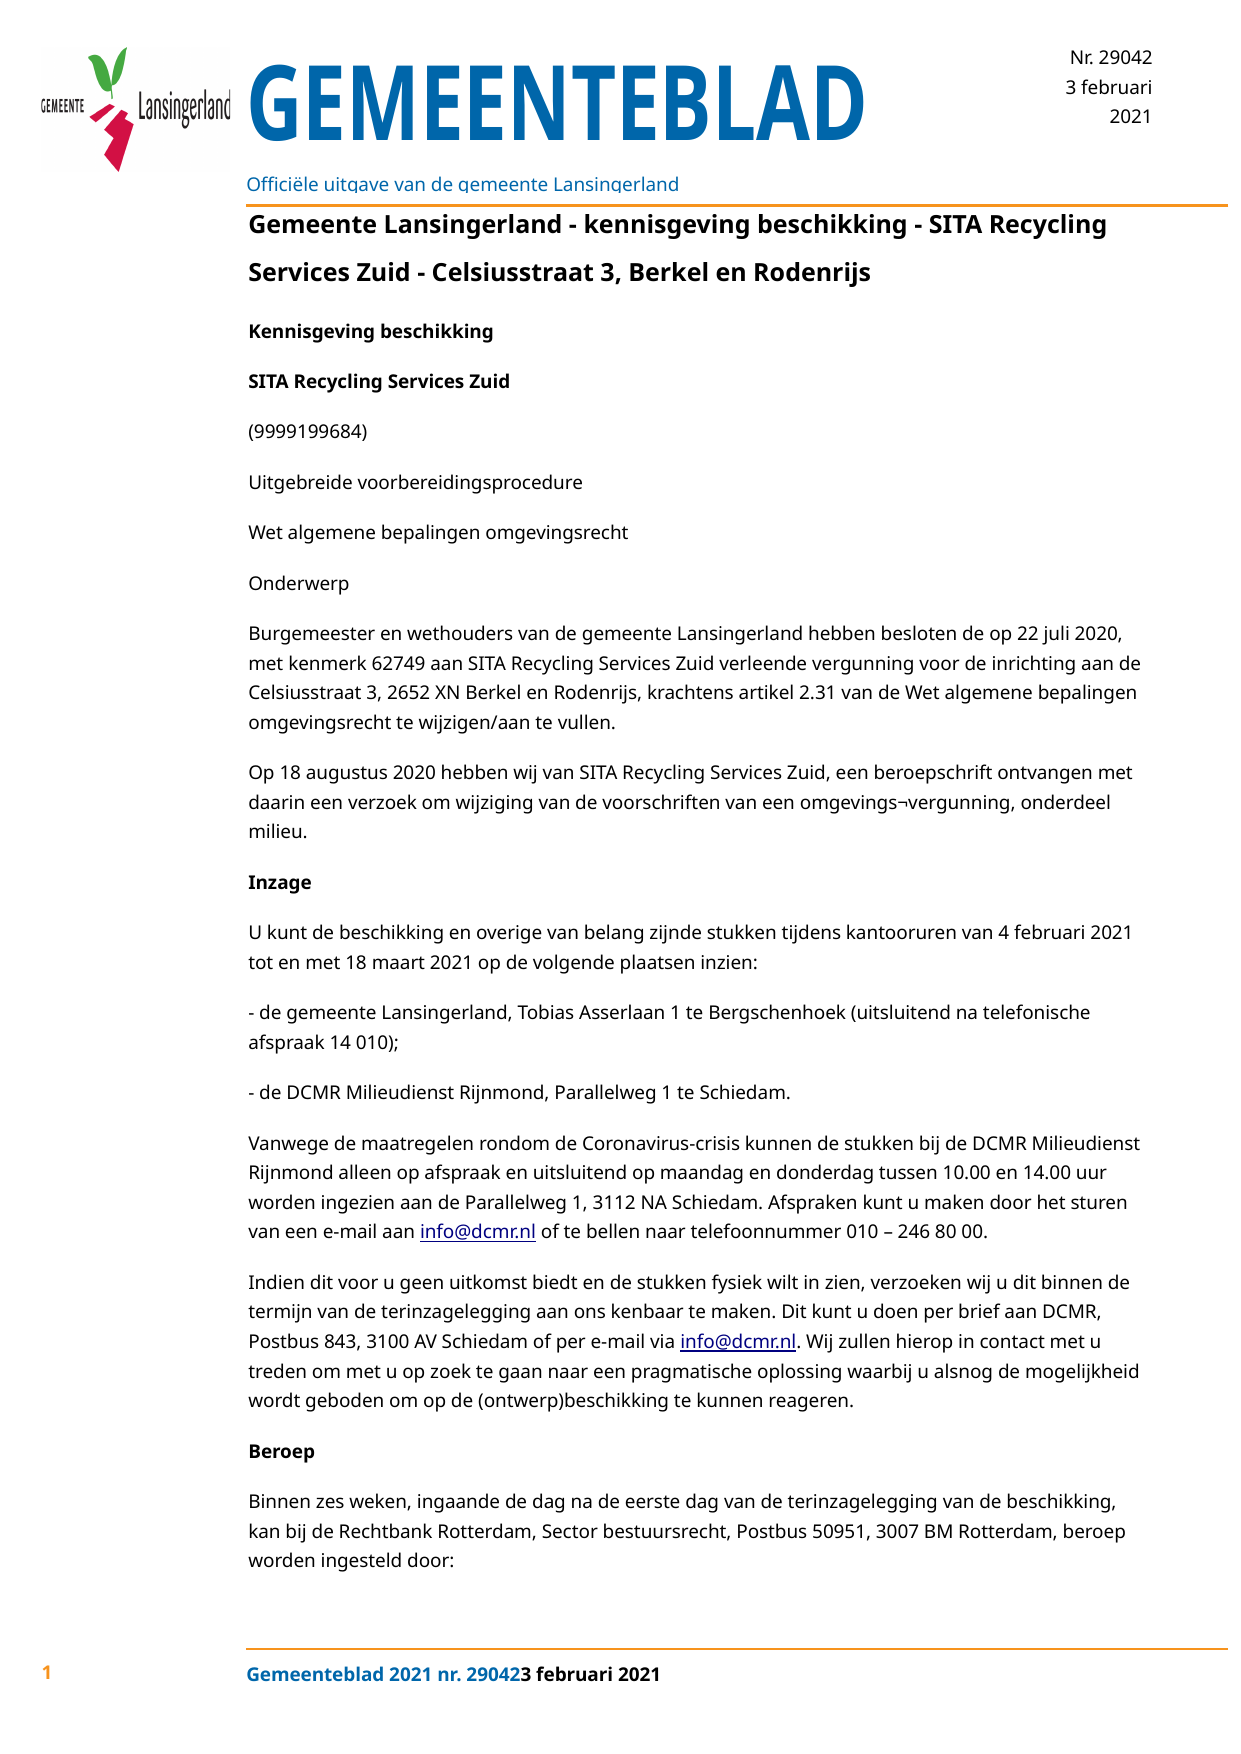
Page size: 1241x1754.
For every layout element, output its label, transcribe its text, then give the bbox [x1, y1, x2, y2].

text Gemeente Lansingerland - kennisgeving beschikking - SITA Recycling Services Zuid - Celsiusstraat 3, Berkel en Rodenrijs [248, 207, 1152, 288]
text SITA Recycling Services Zuid [248, 368, 1152, 394]
text (9999199684) [248, 419, 1152, 444]
text Kennisgeving beschikking [248, 318, 1152, 344]
text U kunt de beschikking en overige van belang zijnde stukken tijdens kantooruren van 4 februari 2021 tot en met 18 maart 2021 op de volgende plaatsen inzien: [248, 919, 1152, 975]
text Uitgebreide voorbereidingsprocedure [248, 469, 1152, 495]
text Vanwege de maatregelen rondom de Coronavirus-crisis kunnen de stukken bij de DCMR Milieudienst Rijnmond alleen op afspraak en uitsluitend op maandag en donderdag tussen 10.00 en 14.00 uur worden ingezien aan de Parallelweg 1, 3112 NA Schiedam. Afspraken kunt u maken door het sturen van een e-mail aan info@dcmr.nl of te bellen naar telefoonnummer 010 – 246 80 00. [248, 1130, 1152, 1244]
text Burgemeester en wethouders van de gemeente Lansingerland hebben besloten de op 22 juli 2020, met kenmerk 62749 aan SITA Recycling Services Zuid verleende vergunning voor de inrichting aan de Celsiusstraat 3, 2652 XN Berkel en Rodenrijs, krachtens artikel 2.31 van de Wet algemene bepalingen omgevingsrecht te wijzigen/aan te vullen. [248, 620, 1152, 735]
text Inzage [248, 869, 1152, 895]
text Onderwerp [248, 570, 1152, 596]
picture [41, 47, 231, 172]
text Binnen zes weken, ingaande de dag na de eerste dag van de terinzagelegging van de beschikking, kan bij de Rechtbank Rotterdam, Sector bestuursrecht, Postbus 50951, 3007 BM Rotterdam, beroep worden ingesteld door: [248, 1488, 1152, 1573]
text Indien dit voor u geen uitkomst biedt en de stukken fysiek wilt in zien, verzoeken wij u dit binnen de termijn van de terinzagelegging aan ons kenbaar te maken. Dit kunt u doen per brief aan DCMR, Postbus 843, 3100 AV Schiedam of per e-mail via info@dcmr.nl. Wij zullen hierop in contact met u treden om met u op zoek te gaan naar een pragmatische oplossing waarbij u alsnog de mogelijkheid wordt geboden om op de (ontwerp)beschikking te kunnen reageren. [248, 1269, 1152, 1413]
text - de gemeente Lansingerland, Tobias Asserlaan 1 te Bergschenhoek (uitsluitend na telefonische afspraak 14 010); [248, 999, 1152, 1055]
text Wet algemene bepalingen omgevingsrecht [248, 519, 1152, 545]
text Op 18 augustus 2020 hebben wij van SITA Recycling Services Zuid, een beroepschrift ontvangen met daarin een verzoek om wijziging van de voorschriften van een omgevings¬vergunning, onderdeel milieu. [248, 759, 1152, 844]
text Beroep [248, 1438, 1152, 1464]
text - de DCMR Milieudienst Rijnmond, Parallelweg 1 te Schiedam. [248, 1079, 1152, 1105]
